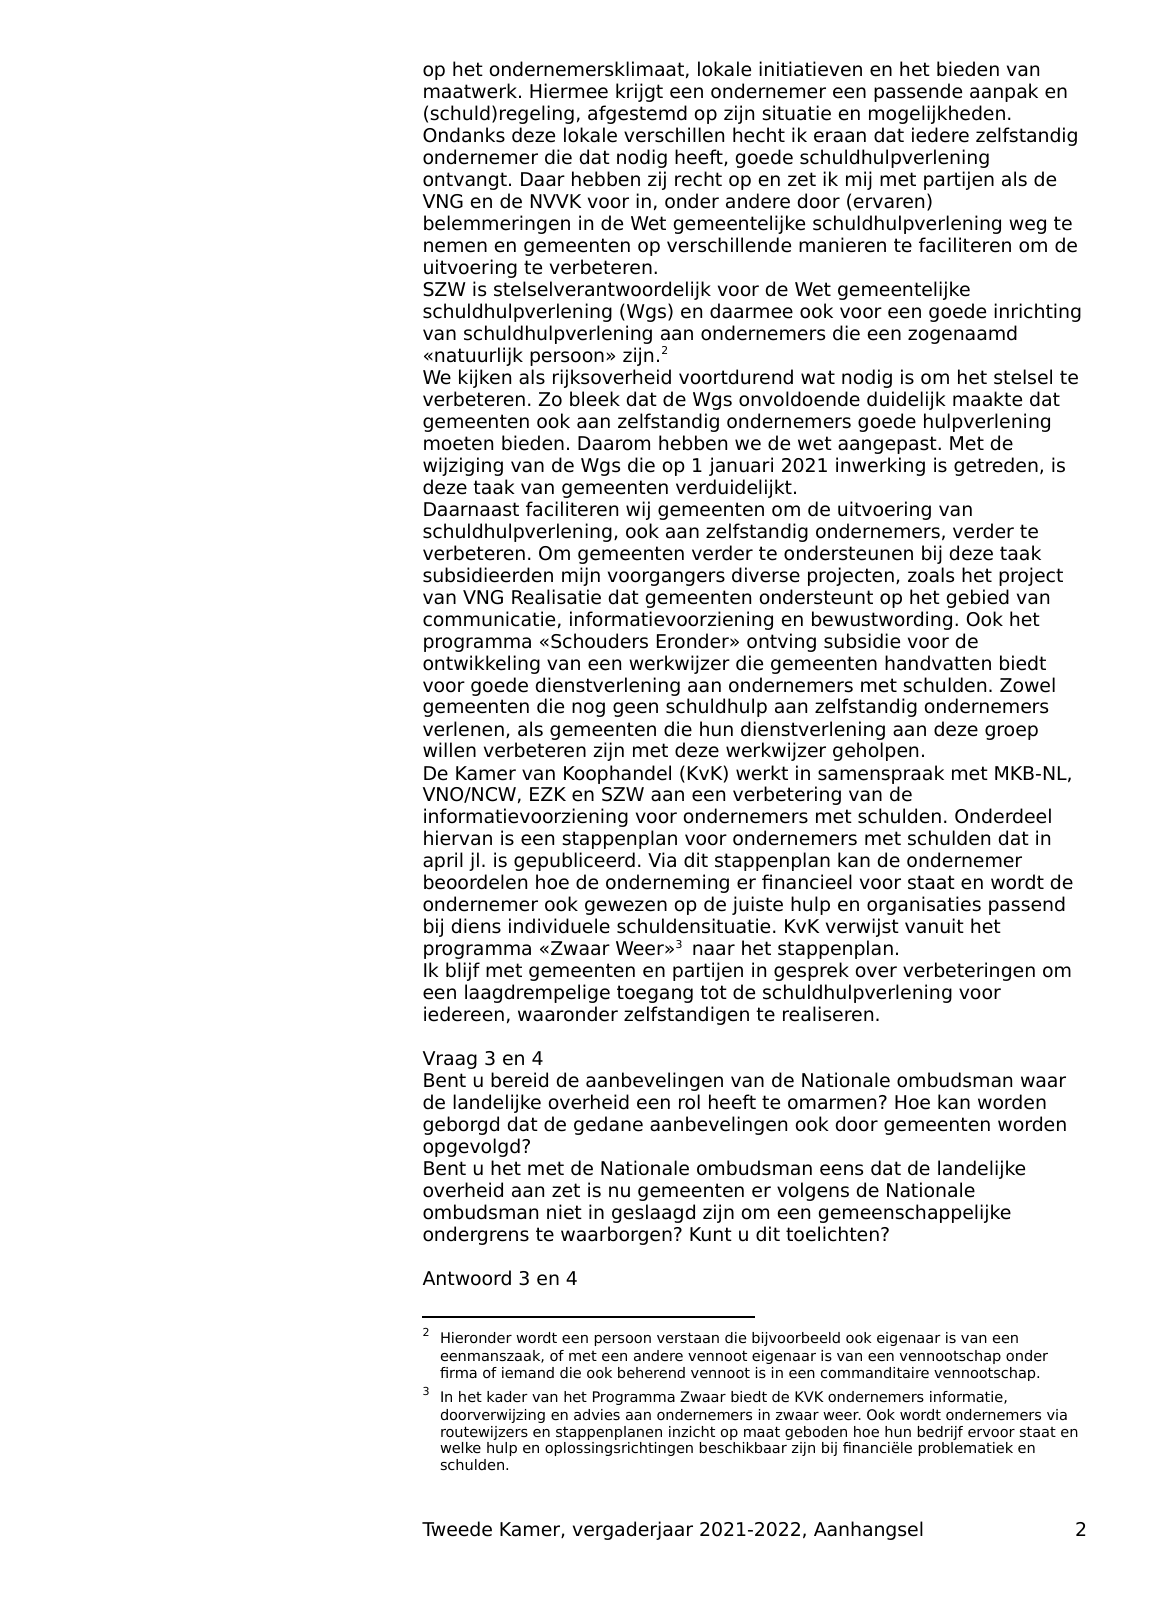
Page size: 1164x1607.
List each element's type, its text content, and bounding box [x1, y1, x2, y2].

text Daarnaast faciliteren wij gemeenten om de uitvoering van schuldhulpverlening, ook aan zelfstandig ondernemers, verder te verbeteren. Om gemeenten verder te ondersteunen bij deze taak subsidieerden mijn voorgangers diverse projecten, zoals het project van VNG Realisatie dat gemeenten ondersteunt op het gebied van communicatie, informatievoorziening en bewustwording. Ook het programma «Schouders Eronder» ontving subsidie voor de ontwikkeling van een werkwijzer die gemeenten handvatten biedt voor goede dienstverlening aan ondernemers met schulden. Zowel gemeenten die nog geen schuldhulp aan zelfstandig ondernemers verlenen, als gemeenten die hun dienstverlening aan deze groep willen verbeteren zijn met deze werkwijzer geholpen. [422, 499, 1087, 762]
text op het ondernemersklimaat, lokale initiatieven en het bieden van maatwerk. Hiermee krijgt een ondernemer een passende aanpak en (schuld)regeling, afgestemd op zijn situatie en mogelijkheden. [422, 59, 1087, 125]
text We kijken als rijksoverheid voortdurend wat nodig is om het stelsel te verbeteren. Zo bleek dat de Wgs onvoldoende duidelijk maakte dat gemeenten ook aan zelfstandig ondernemers goede hulpverlening moeten bieden. Daarom hebben we de wet aangepast. Met de wijziging van de Wgs die op 1 januari 2021 inwerking is getreden, is deze taak van gemeenten verduidelijkt. [422, 367, 1087, 499]
text Antwoord 3 en 4 [422, 1268, 1087, 1290]
text De Kamer van Koophandel (KvK) werkt in samenspraak met MKB-NL, VNO/NCW, EZK en SZW aan een verbetering van de informatievoorziening voor ondernemers met schulden. Onderdeel hiervan is een stappenplan voor ondernemers met schulden dat in april jl. is gepubliceerd. Via dit stappenplan kan de ondernemer beoordelen hoe de onderneming er financieel voor staat en wordt de ondernemer ook gewezen op de juiste hulp en organisaties passend bij diens individuele schuldensituatie. KvK verwijst vanuit het programma «Zwaar Weer» naar het stappenplan. [422, 762, 1087, 960]
text In het kader van het Programma Zwaar biedt de KVK ondernemers informatie, doorverwijzing en advies aan ondernemers in zwaar weer. Ook wordt ondernemers via routewijzers en stappenplanen inzicht op maat geboden hoe hun bedrijf ervoor staat en welke hulp en oplossingsrichtingen beschikbaar zijn bij financiële problematiek en schulden. [422, 1385, 1087, 1474]
text Ondanks deze lokale verschillen hecht ik eraan dat iedere zelfstandig ondernemer die dat nodig heeft, goede schuldhulpverlening ontvangt. Daar hebben zij recht op en zet ik mij met partijen als de VNG en de NVVK voor in, onder andere door (ervaren) belemmeringen in de Wet gemeentelijke schuldhulpverlening weg te nemen en gemeenten op verschillende manieren te faciliteren om de uitvoering te verbeteren. [422, 125, 1087, 279]
text Bent u bereid de aanbevelingen van de Nationale ombudsman waar de landelijke overheid een rol heeft te omarmen? Hoe kan worden geborgd dat de gedane aanbevelingen ook door gemeenten worden opgevolgd? [422, 1070, 1087, 1158]
text SZW is stelselverantwoordelijk voor de Wet gemeentelijke schuldhulpverlening (Wgs) en daarmee ook voor een goede inrichting van schuldhulpverlening aan ondernemers die een zogenaamd «natuurlijk persoon» zijn. [422, 279, 1087, 367]
text Bent u het met de Nationale ombudsman eens dat de landelijke overheid aan zet is nu gemeenten er volgens de Nationale ombudsman niet in geslaagd zijn om een gemeenschappelijke ondergrens te waarborgen? Kunt u dit toelichten? [422, 1158, 1087, 1246]
text Vraag 3 en 4 [422, 1048, 1087, 1070]
text Ik blijf met gemeenten en partijen in gesprek over verbeteringen om een laagdrempelige toegang tot de schuldhulpverlening voor iedereen, waaronder zelfstandigen te realiseren. [422, 960, 1087, 1026]
text Hieronder wordt een persoon verstaan die bijvoorbeeld ook eigenaar is van een eenmanszaak, of met een andere vennoot eigenaar is van een vennootschap onder firma of iemand die ook beherend vennoot is in een commanditaire vennootschap. [422, 1326, 1087, 1382]
